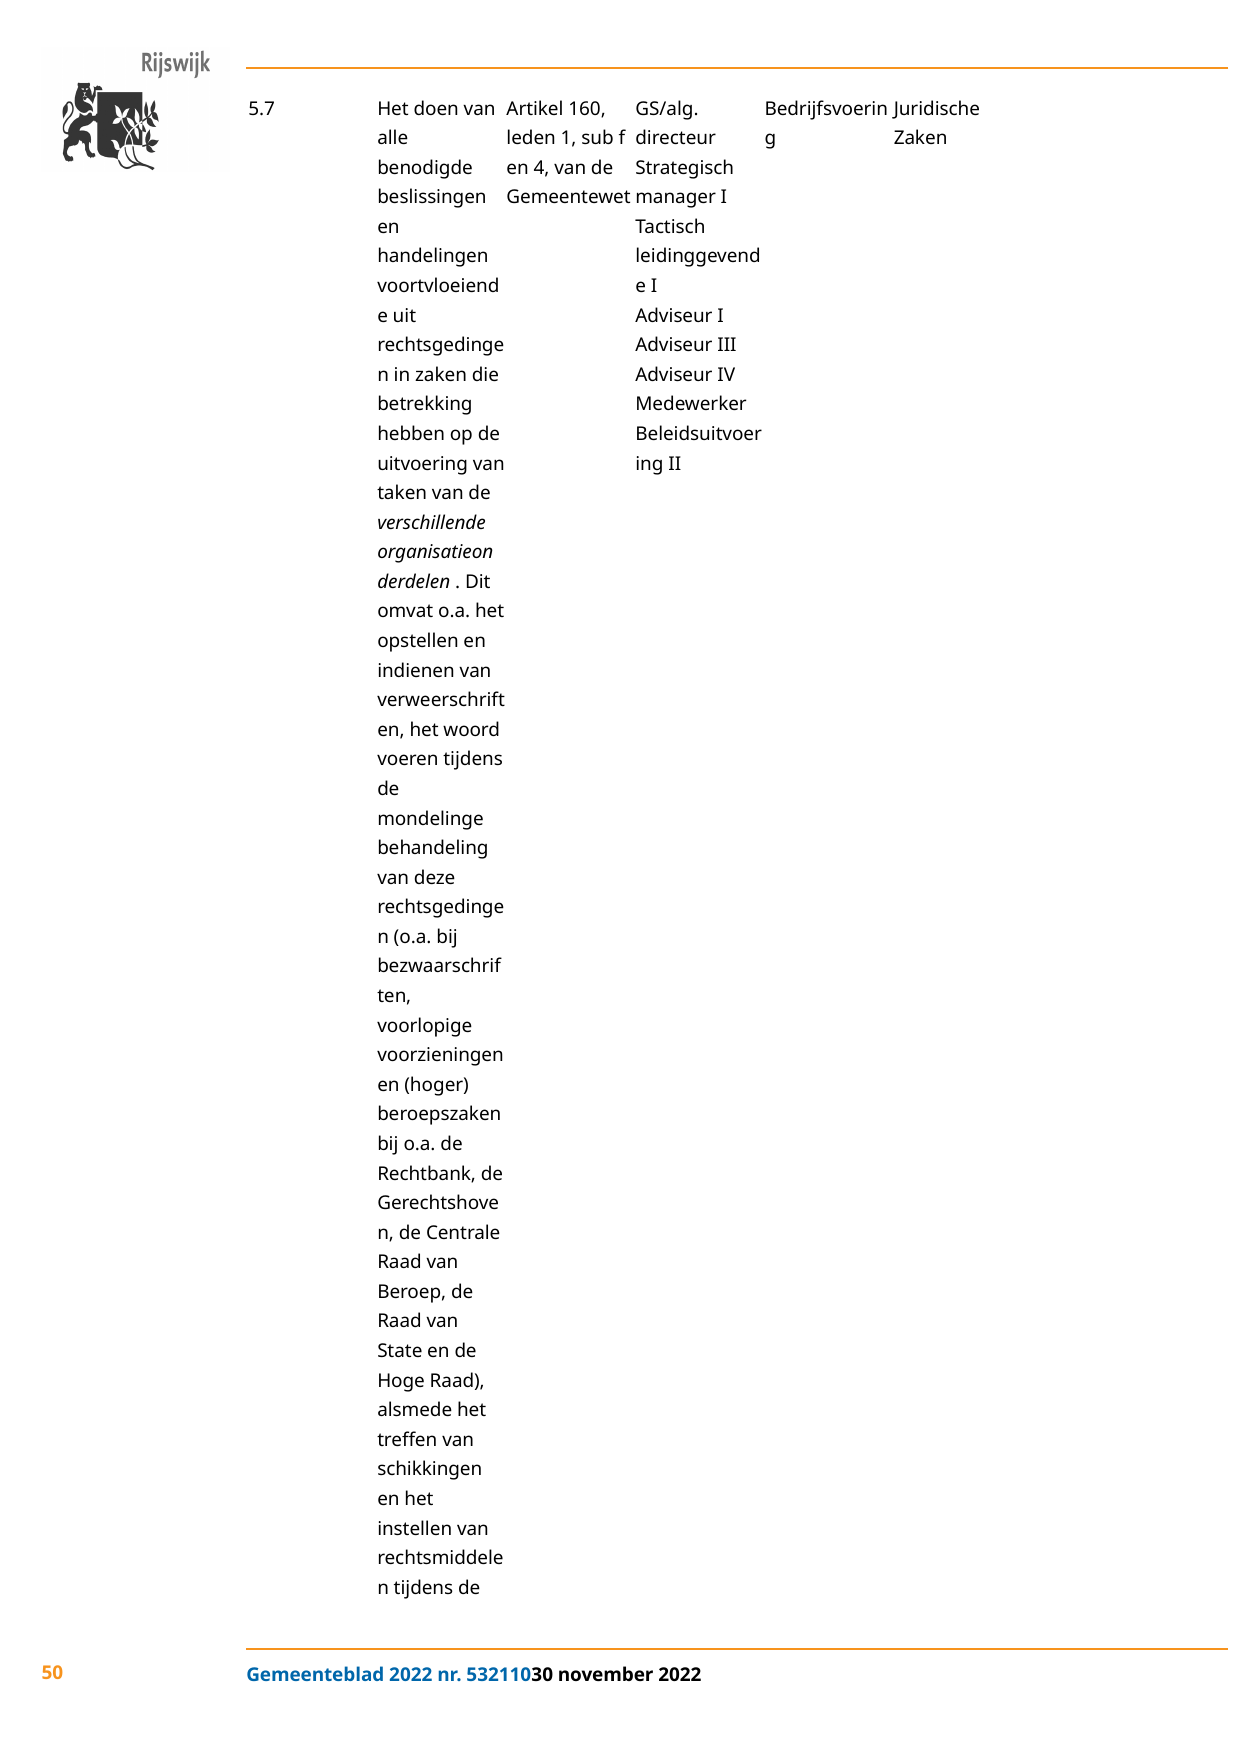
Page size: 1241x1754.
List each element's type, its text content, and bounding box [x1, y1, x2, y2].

table_cell GS/alg. directeur Strategisch manager I Tactisch leidinggevende I Adviseur I Adviseur III Adviseur IV Medewerker Beleidsuitvoering II [635, 95, 764, 1600]
table_cell Juridische Zaken [894, 95, 1022, 1600]
table_cell [1023, 95, 1152, 1600]
table_cell Artikel 160, leden 1, sub f en 4, van de Gemeentewet [506, 95, 635, 1600]
table_cell Het doen van alle benodigde beslissingen en handelingen voortvloeiende uit rechtsgedingen in zaken die betrekking hebben op de uitvoering van taken van de verschillende organisatieonderdelen . Dit omvat o.a. het opstellen en indienen van verweerschriften, het woord voeren tijdens de mondelinge behandeling van deze rechtsgedingen (o.a. bij bezwaarschriften, voorlopige voorzieningen en (hoger) beroepszaken bij o.a. de Rechtbank, de Gerechtshoven, de Centrale Raad van Beroep, de Raad van State en de Hoge Raad), alsmede het treffen van schikkingen en het instellen van rechtsmiddelen tijdens de [377, 95, 506, 1600]
picture [41, 47, 231, 172]
table_cell Bedrijfsvoering [764, 95, 893, 1600]
table_cell 5.7 [248, 95, 377, 1600]
